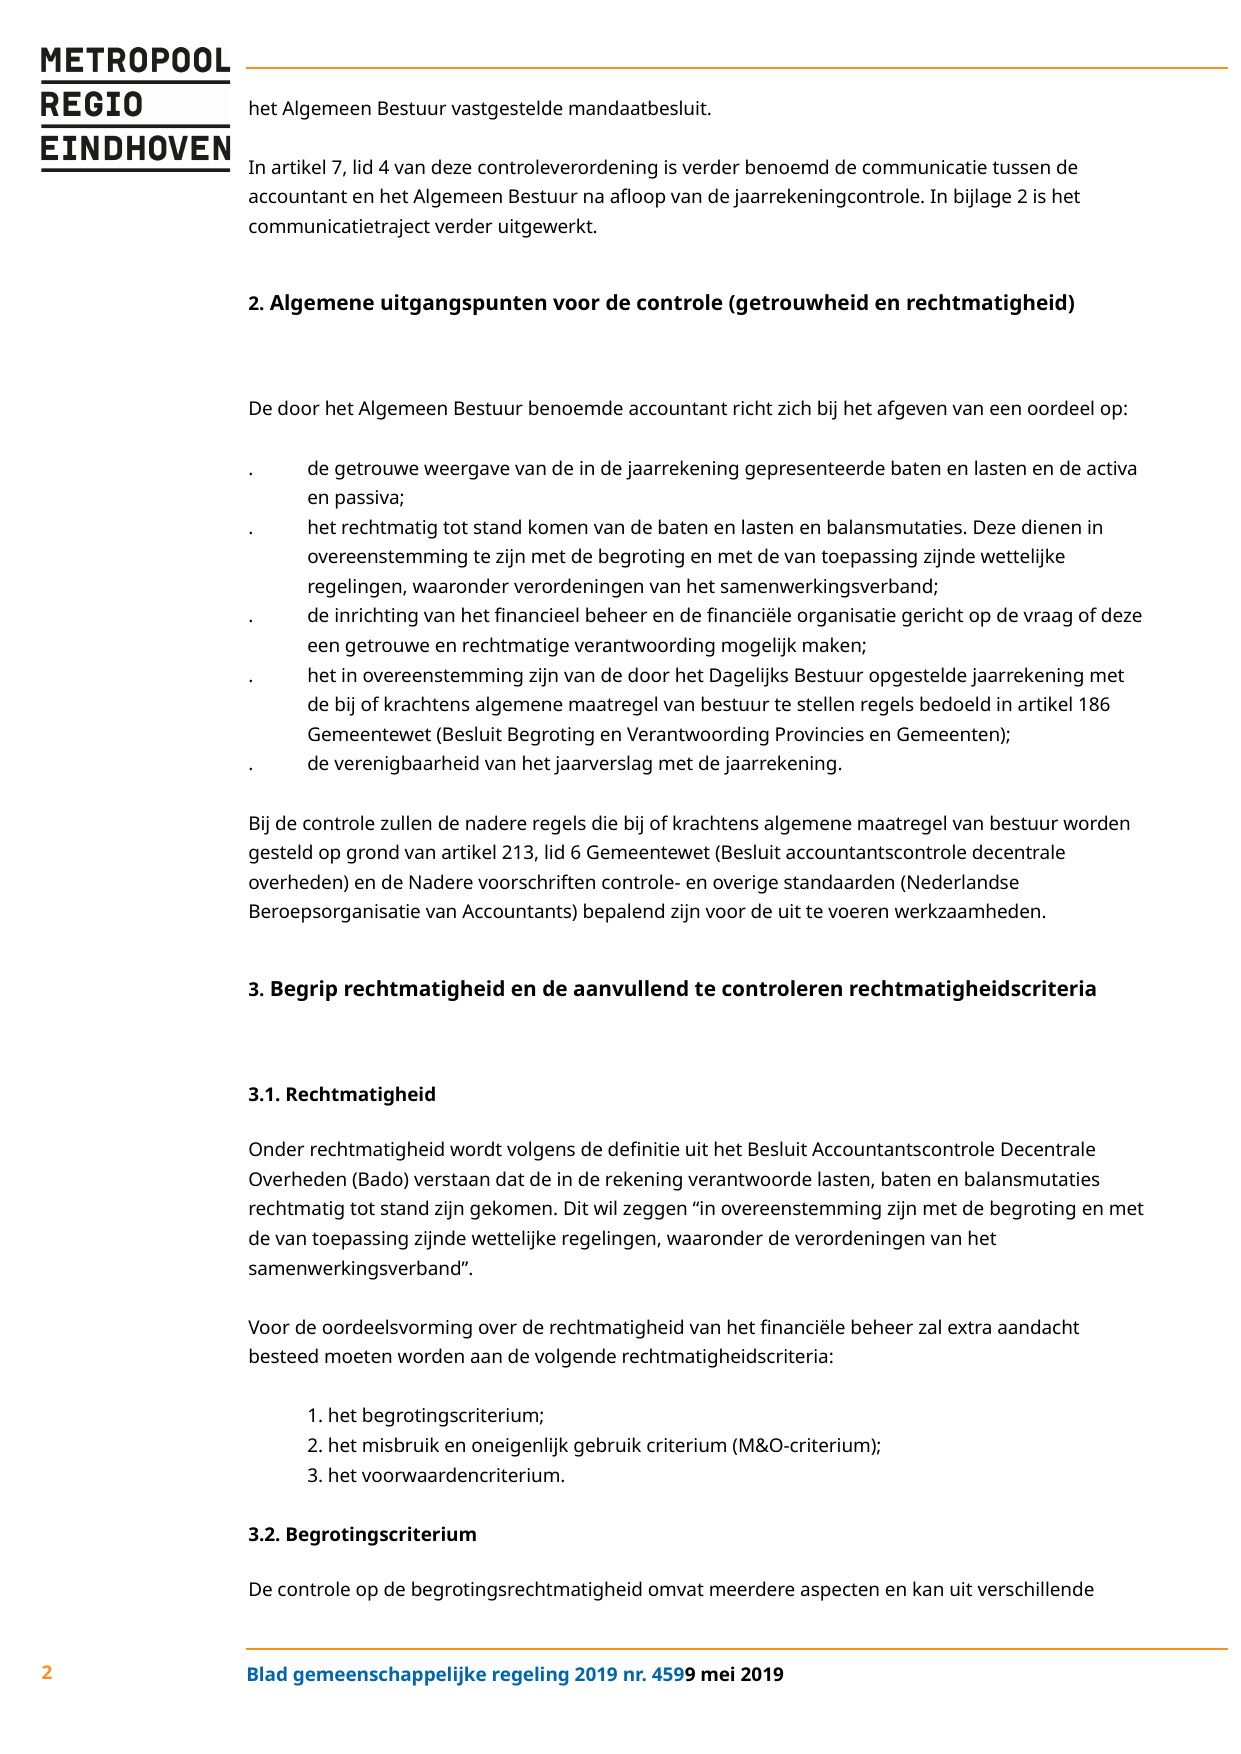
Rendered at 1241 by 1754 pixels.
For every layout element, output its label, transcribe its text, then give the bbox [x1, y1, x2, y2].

text De door het Algemeen Bestuur benoemde accountant richt zich bij het afgeven van een oordeel op: [248, 396, 1152, 421]
text het Algemeen Bestuur vastgestelde mandaatbesluit. [248, 95, 1152, 121]
text De controle op de begrotingsrechtmatigheid omvat meerdere aspecten en kan uit verschillende [248, 1576, 1152, 1602]
list het rechtmatig tot stand komen van de baten en lasten en balansmutaties. Deze dienen in overeenstemming te zijn met de begroting en met de van toepassing zijnde wettelijke regelingen, waaronder verordeningen van het samenwerkingsverband; [248, 514, 1152, 599]
list de getrouwe weergave van de in de jaarrekening gepresenteerde baten en lasten en de activa en passiva; [248, 455, 1152, 510]
text 2. Algemene uitgangspunten voor de controle (getrouwheid en rechtmatigheid) [248, 288, 1152, 317]
list het in overeenstemming zijn van de door het Dagelijks Bestuur opgestelde jaarrekening met de bij of krachtens algemene maatregel van bestuur te stellen regels bedoeld in artikel 186 Gemeentewet (Besluit Begroting en Verantwoording Provincies en Gemeenten); [248, 662, 1152, 747]
text 3.1. Rechtmatigheid [248, 1081, 1152, 1107]
text 3. Begrip rechtmatigheid en de aanvullend te controleren rechtmatigheidscriteria [248, 974, 1152, 1002]
list de verenigbaarheid van het jaarverslag met de jaarrekening. [248, 751, 1152, 776]
text 3.2. Begrotingscriterium [248, 1521, 1152, 1547]
list 3. het voorwaardencriterium. [248, 1462, 1152, 1487]
picture [41, 47, 231, 172]
text Onder rechtmatigheid wordt volgens de definitie uit het Besluit Accountantscontrole Decentrale Overheden (Bado) verstaan dat de in de rekening verantwoorde lasten, baten en balansmutaties rechtmatig tot stand zijn gekomen. Dit wil zeggen “in overeenstemming zijn met de begroting en met de van toepassing zijnde wettelijke regelingen, waaronder de verordeningen van het samenwerkingsverband”. [248, 1136, 1152, 1280]
text In artikel 7, lid 4 van deze controleverordening is verder benoemd de communicatie tussen de accountant en het Algemeen Bestuur na afloop van de jaarrekeningcontrole. In bijlage 2 is het communicatietraject verder uitgewerkt. [248, 154, 1152, 239]
list de inrichting van het financieel beheer en de financiële organisatie gericht op de vraag of deze een getrouwe en rechtmatige verantwoording mogelijk maken; [248, 603, 1152, 658]
text Bij de controle zullen de nadere regels die bij of krachtens algemene maatregel van bestuur worden gesteld op grond van artikel 213, lid 6 Gemeentewet (Besluit accountantscontrole decentrale overheden) en de Nadere voorschriften controle- en overige standaarden (Nederlandse Beroepsorganisatie van Accountants) bepalend zijn voor de uit te voeren werkzaamheden. [248, 810, 1152, 924]
list 1. het begrotingscriterium; [248, 1403, 1152, 1428]
text Voor de oordeelsvorming over de rechtmatigheid van het financiële beheer zal extra aandacht besteed moeten worden aan de volgende rechtmatigheidscriteria: [248, 1314, 1152, 1369]
list 2. het misbruik en oneigenlijk gebruik criterium (M&O-criterium); [248, 1432, 1152, 1458]
